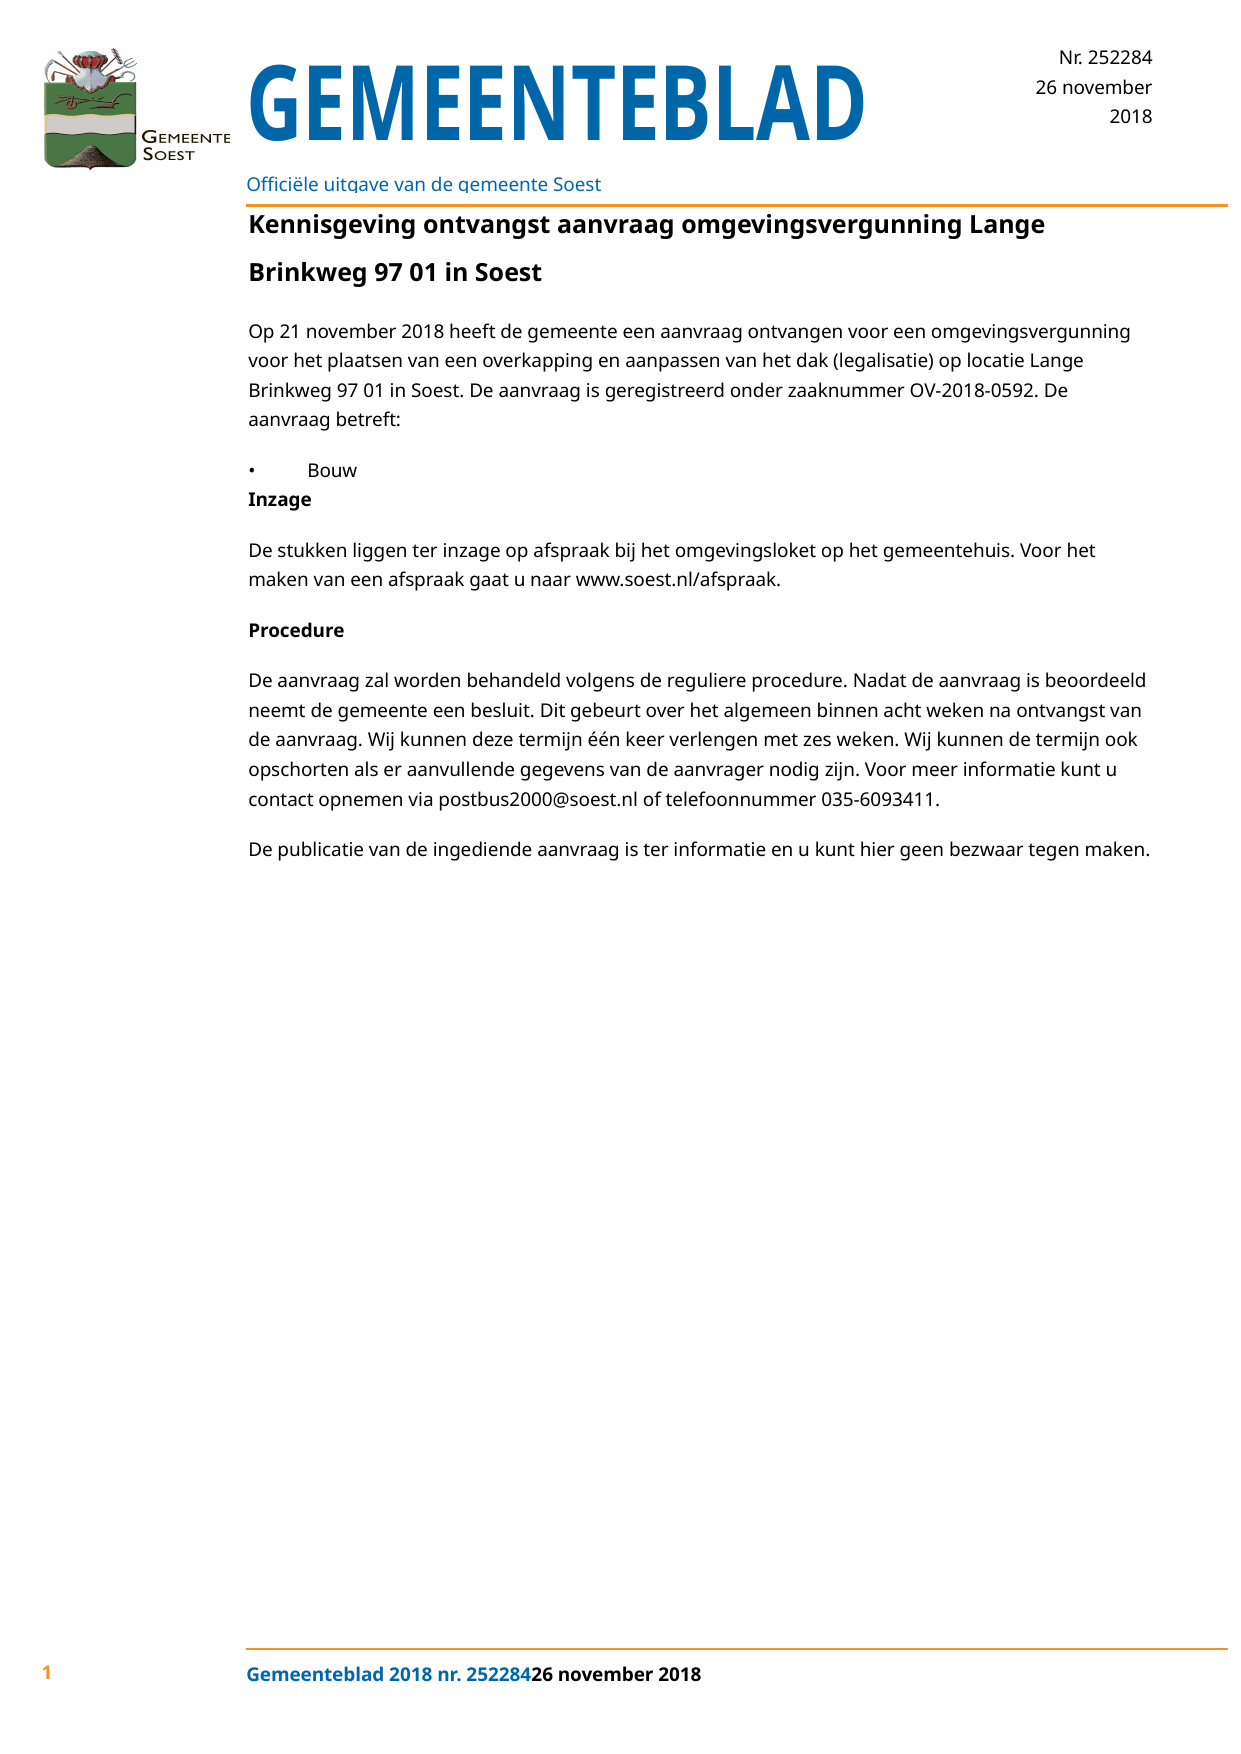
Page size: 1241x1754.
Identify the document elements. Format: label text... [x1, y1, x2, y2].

text Kennisgeving ontvangst aanvraag omgevingsvergunning Lange Brinkweg 97 01 in Soest [248, 207, 1152, 288]
text De aanvraag zal worden behandeld volgens de reguliere procedure. Nadat de aanvraag is beoordeeld neemt de gemeente een besluit. Dit gebeurt over het algemeen binnen acht weken na ontvangst van de aanvraag. Wij kunnen deze termijn één keer verlengen met zes weken. Wij kunnen de termijn ook opschorten als er aanvullende gegevens van de aanvrager nodig zijn. Voor meer informatie kunt u contact opnemen via postbus2000@soest.nl of telefoonnummer 035-6093411. [248, 667, 1152, 812]
text De stukken liggen ter inzage op afspraak bij het omgevingsloket op het gemeentehuis. Voor het maken van een afspraak gaat u naar www.soest.nl/afspraak. [248, 537, 1152, 592]
text De publicatie van de ingediende aanvraag is ter informatie en u kunt hier geen bezwaar tegen maken. [248, 836, 1152, 862]
picture [41, 47, 231, 172]
list Bouw [248, 457, 1152, 483]
text Op 21 november 2018 heeft de gemeente een aanvraag ontvangen voor een omgevingsvergunning voor het plaatsen van een overkapping en aanpassen van het dak (legalisatie) op locatie Lange Brinkweg 97 01 in Soest. De aanvraag is geregistreerd onder zaaknummer OV-2018-0592. De aanvraag betreft: [248, 318, 1152, 432]
text Procedure [248, 617, 1152, 643]
text Inzage [248, 487, 1152, 512]
